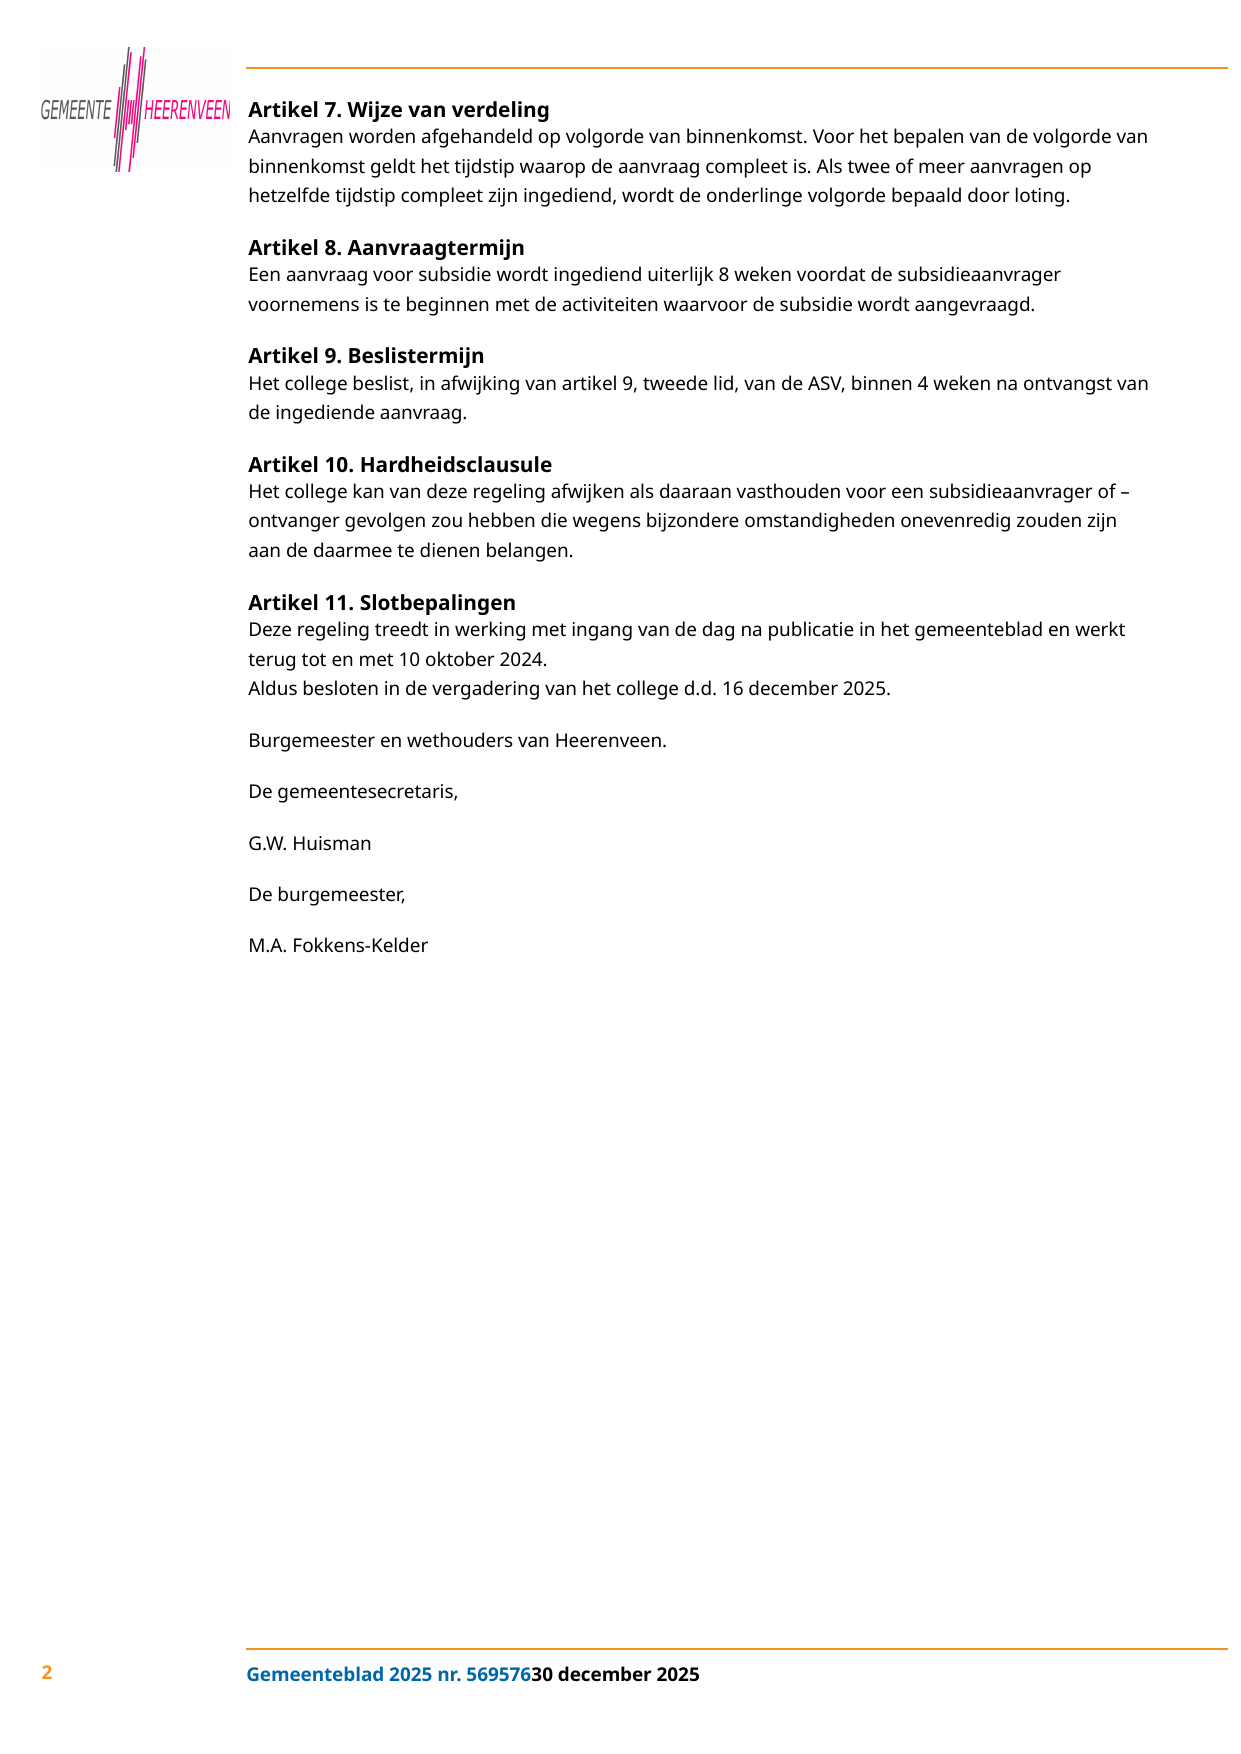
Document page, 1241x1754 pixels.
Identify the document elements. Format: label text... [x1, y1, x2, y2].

text Artikel 10. Hardheidsclausule [248, 450, 1152, 478]
text Artikel 11. Slotbepalingen [248, 588, 1152, 616]
text De gemeentesecretaris, [248, 778, 1152, 804]
text Het college beslist, in afwijking van artikel 9, tweede lid, van de ASV, binnen 4 weken na ontvangst van de ingediende aanvraag. [248, 370, 1152, 425]
text De burgemeester, [248, 881, 1152, 907]
text Artikel 9. Beslistermijn [248, 341, 1152, 370]
picture [41, 47, 231, 172]
text Aanvragen worden afgehandeld op volgorde van binnenkomst. Voor het bepalen van de volgorde van binnenkomst geldt het tijdstip waarop de aanvraag compleet is. Als twee of meer aanvragen op hetzelfde tijdstip compleet zijn ingediend, wordt de onderlinge volgorde bepaald door loting. [248, 123, 1152, 208]
text Aldus besloten in de vergadering van het college d.d. 16 december 2025. [248, 675, 1152, 701]
text M.A. Fokkens-Kelder [248, 933, 1152, 958]
text Het college kan van deze regeling afwijken als daaraan vasthouden voor een subsidieaanvrager of –ontvanger gevolgen zou hebben die wegens bijzondere omstandigheden onevenredig zouden zijn aan de daarmee te dienen belangen. [248, 478, 1152, 563]
text Artikel 8. Aanvraagtermijn [248, 233, 1152, 261]
text G.W. Huisman [248, 830, 1152, 855]
text Artikel 7. Wijze van verdeling [248, 95, 1152, 123]
text Deze regeling treedt in werking met ingang van de dag na publicatie in het gemeenteblad en werkt terug tot en met 10 oktober 2024. [248, 616, 1152, 671]
text Een aanvraag voor subsidie wordt ingediend uiterlijk 8 weken voordat de subsidieaanvrager voornemens is te beginnen met de activiteiten waarvoor de subsidie wordt aangevraagd. [248, 261, 1152, 317]
text Burgemeester en wethouders van Heerenveen. [248, 727, 1152, 752]
